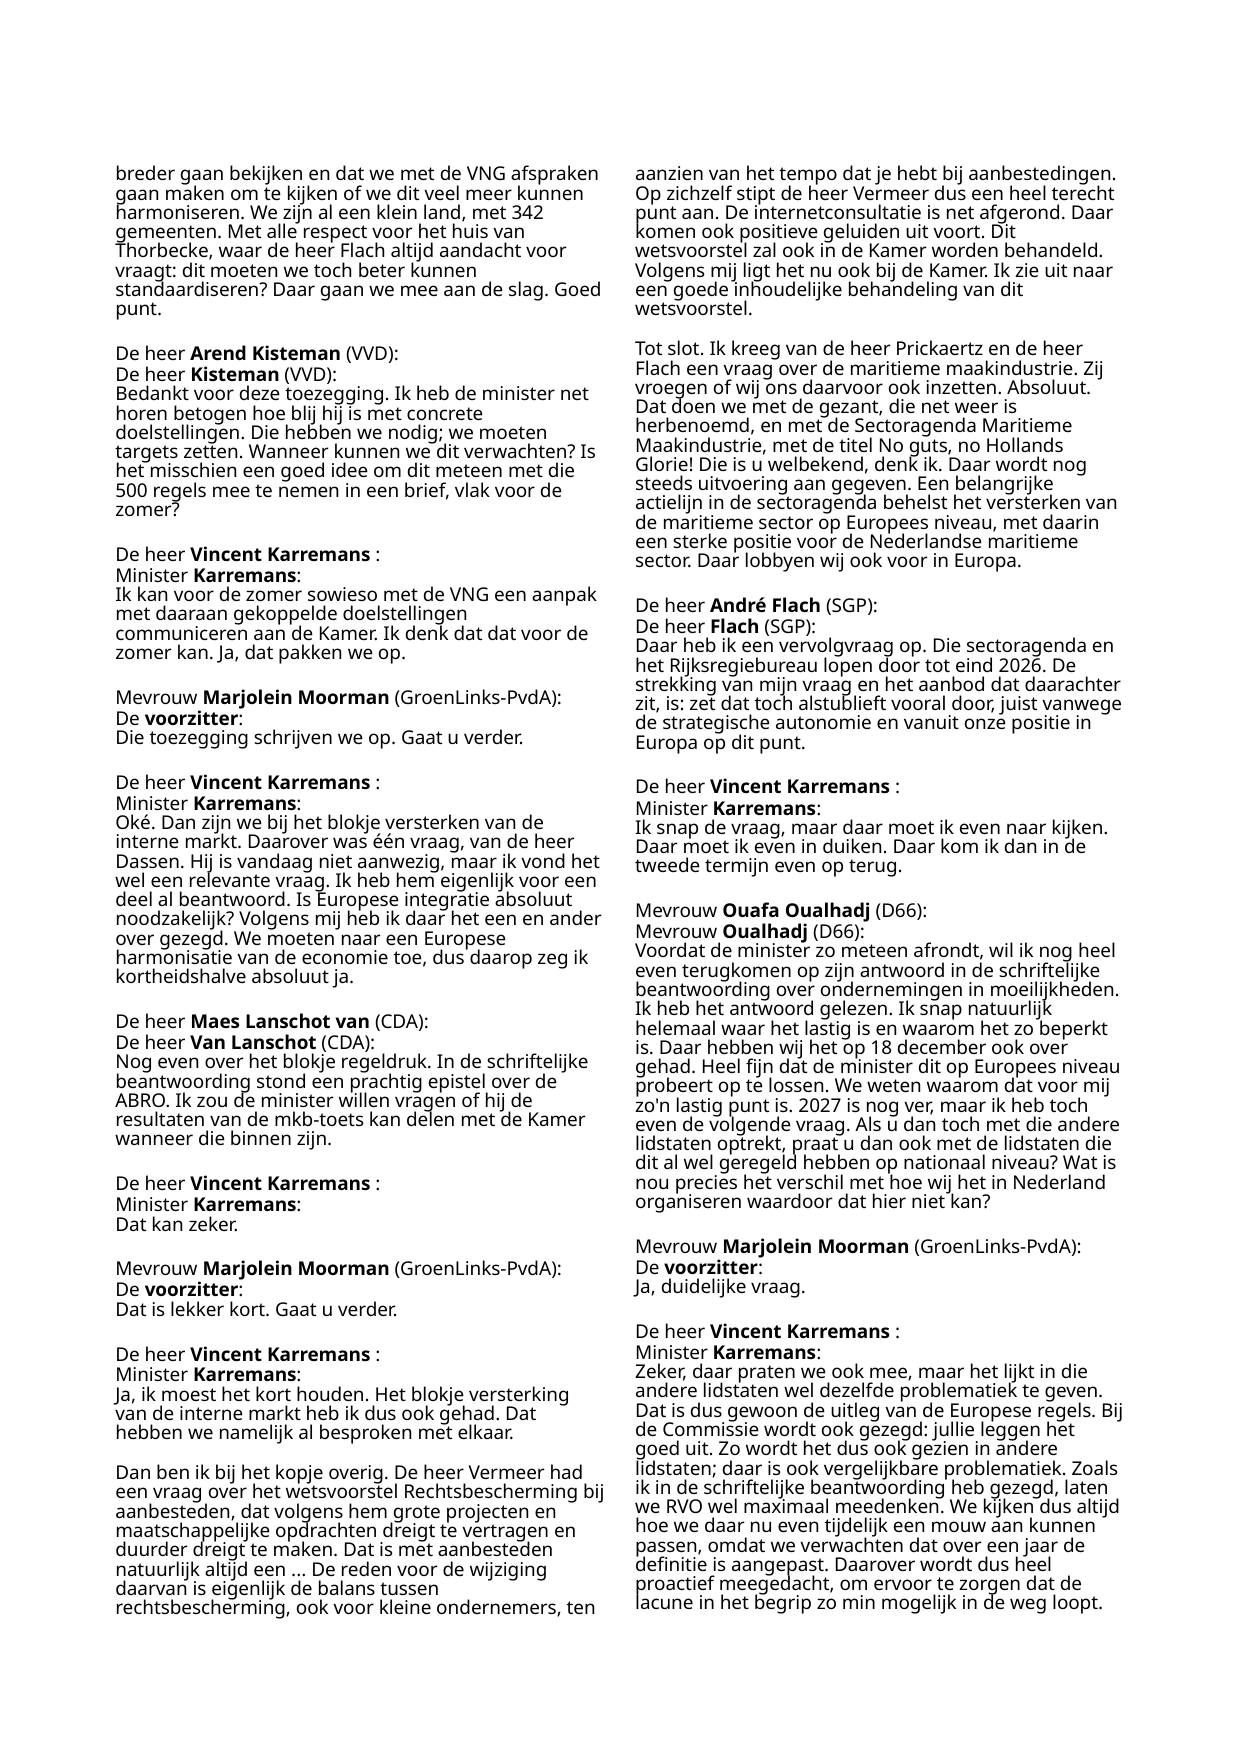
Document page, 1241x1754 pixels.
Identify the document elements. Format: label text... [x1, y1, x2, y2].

text De heer Kisteman (VVD): [115, 366, 605, 385]
text breder gaan bekijken en dat we met de VNG afspraken gaan maken om te kijken of we dit veel meer kunnen harmoniseren. We zijn al een klein land, met 342 gemeenten. Met alle respect voor het huis van Thorbecke, waar de heer Flach altijd aandacht voor vraagt: dit moeten we toch beter kunnen standaardiseren? Daar gaan we mee aan de slag. Goed punt. [115, 165, 605, 319]
text Nog even over het blokje regeldruk. In de schriftelijke beantwoording stond een prachtig epistel over de ABRO. Ik zou de minister willen vragen of hij de resultaten van de mkb-toets kan delen met de Kamer wanneer die binnen zijn. [115, 1053, 605, 1150]
text Ja, duidelijke vraag. [635, 1278, 1125, 1297]
text De heer Van Lanschot (CDA): [115, 1034, 605, 1053]
text De heer Vincent Karremans : [635, 774, 1125, 799]
text De voorzitter: [115, 1281, 605, 1301]
text Minister Karremans: [115, 1196, 605, 1216]
text Zeker, daar praten we ook mee, maar het lijkt in die andere lidstaten wel dezelfde problematiek te geven. Dat is dus gewoon de uitleg van de Europese regels. Bij de Commissie wordt ook gezegd: jullie leggen het goed uit. Zo wordt het dus ook gezien in andere lidstaten; daar is ook vergelijkbare problematiek. Zoals ik in de schriftelijke beantwoording heb gezegd, laten we RVO wel maximaal meedenken. We kijken dus altijd hoe we daar nu even tijdelijk een mouw aan kunnen passen, omdat we verwachten dat over een jaar de definitie is aangepast. Daarover wordt dus heel proactief meegedacht, om ervoor te zorgen dat de lacune in het begrip zo min mogelijk in de weg loopt. [635, 1363, 1125, 1614]
text Mevrouw Marjolein Moorman (GroenLinks-PvdA): [115, 1256, 605, 1281]
text De heer Arend Kisteman (VVD): [115, 340, 605, 366]
text Die toezegging schrijven we op. Gaat u verder. [115, 729, 605, 748]
text De heer Vincent Karremans : [115, 541, 605, 567]
text De heer Vincent Karremans : [115, 1171, 605, 1196]
text Minister Karremans: [635, 1344, 1125, 1363]
text De heer Flach (SGP): [635, 618, 1125, 637]
text De voorzitter: [635, 1259, 1125, 1278]
text Minister Karremans: [635, 799, 1125, 819]
text Minister Karremans: [115, 567, 605, 586]
text De heer Vincent Karremans : [115, 1341, 605, 1366]
text De heer André Flach (SGP): [635, 592, 1125, 618]
text De heer Maes Lanschot van (CDA): [115, 1008, 605, 1034]
text Ik kan voor de zomer sowieso met de VNG een aanpak met daaraan gekoppelde doelstellingen communiceren aan de Kamer. Ik denk dat dat voor de zomer kan. Ja, dat pakken we op. [115, 586, 605, 663]
text Dat kan zeker. [115, 1216, 605, 1235]
text De voorzitter: [115, 710, 605, 729]
text Mevrouw Marjolein Moorman (GroenLinks-PvdA): [635, 1233, 1125, 1259]
text Daar heb ik een vervolgvraag op. Die sectoragenda en het Rijksregiebureau lopen door tot eind 2026. De strekking van mijn vraag en het aanbod dat daarachter zit, is: zet dat toch alstublieft vooral door, juist vanwege de strategische autonomie en vanuit onze positie in Europa op dit punt. [635, 637, 1125, 753]
text Dat is lekker kort. Gaat u verder. [115, 1301, 605, 1320]
text Ja, ik moest het kort houden. Het blokje versterking van de interne markt heb ik dus ook gehad. Dat hebben we namelijk al besproken met elkaar. [115, 1386, 605, 1443]
text Ik snap de vraag, maar daar moet ik even naar kijken. Daar moet ik even in duiken. Daar kom ik dan in de tweede termijn even op terug. [635, 819, 1125, 877]
text Voordat de minister zo meteen afrondt, wil ik nog heel even terugkomen op zijn antwoord in de schriftelijke beantwoording over ondernemingen in moeilijkheden. Ik heb het antwoord gelezen. Ik snap natuurlijk helemaal waar het lastig is en waarom het zo beperkt is. Daar hebben wij het op 18 december ook over gehad. Heel fijn dat de minister dit op Europees niveau probeert op te lossen. We weten waarom dat voor mij zo'n lastig punt is. 2027 is nog ver, maar ik heb toch even de volgende vraag. Als u dan toch met die andere lidstaten optrekt, praat u dan ook met de lidstaten die dit al wel geregeld hebben op nationaal niveau? Wat is nou precies het verschil met hoe wij het in Nederland organiseren waardoor dat hier niet kan? [635, 942, 1125, 1212]
text aanzien van het tempo dat je hebt bij aanbestedingen. Op zichzelf stipt de heer Vermeer dus een heel terecht punt aan. De internetconsultatie is net afgerond. Daar komen ook positieve geluiden uit voort. Dit wetsvoorstel zal ook in de Kamer worden behandeld. Volgens mij ligt het nu ook bij de Kamer. Ik zie uit naar een goede inhoudelijke behandeling van dit wetsvoorstel. [635, 165, 1125, 319]
text Minister Karremans: [115, 795, 605, 814]
text Mevrouw Oualhadj (D66): [635, 923, 1125, 942]
text Minister Karremans: [115, 1366, 605, 1386]
text Oké. Dan zijn we bij het blokje versterken van de interne markt. Daarover was één vraag, van de heer Dassen. Hij is vandaag niet aanwezig, maar ik vond het wel een relevante vraag. Ik heb hem eigenlijk voor een deel al beantwoord. Is Europese integratie absoluut noodzakelijk? Volgens mij heb ik daar het een en ander over gezegd. We moeten naar een Europese harmonisatie van de economie toe, dus daarop zeg ik kortheidshalve absoluut ja. [115, 814, 605, 987]
text De heer Vincent Karremans : [635, 1318, 1125, 1344]
text Mevrouw Ouafa Oualhadj (D66): [635, 897, 1125, 923]
text Mevrouw Marjolein Moorman (GroenLinks-PvdA): [115, 684, 605, 710]
text Tot slot. Ik kreeg van de heer Prickaertz en de heer Flach een vraag over de maritieme maakindustrie. Zij vroegen of wij ons daarvoor ook inzetten. Absoluut. Dat doen we met de gezant, die net weer is herbenoemd, en met de Sectoragenda Maritieme Maakindustrie, met de titel No guts, no Hollands Glorie! Die is u welbekend, denk ik. Daar wordt nog steeds uitvoering aan gegeven. Een belangrijke actielijn in de sectoragenda behelst het versterken van de maritieme sector op Europees niveau, met daarin een sterke positie voor de Nederlandse maritieme sector. Daar lobbyen wij ook voor in Europa. [635, 340, 1125, 571]
text De heer Vincent Karremans : [115, 769, 605, 795]
text Dan ben ik bij het kopje overig. De heer Vermeer had een vraag over het wetsvoorstel Rechtsbescherming bij aanbesteden, dat volgens hem grote projecten en maatschappelijke opdrachten dreigt te vertragen en duurder dreigt te maken. Dat is met aanbesteden natuurlijk altijd een ... De reden voor de wijziging daarvan is eigenlijk de balans tussen rechtsbescherming, ook voor kleine ondernemers, ten [115, 1464, 605, 1618]
text Bedankt voor deze toezegging. Ik heb de minister net horen betogen hoe blij hij is met concrete doelstellingen. Die hebben we nodig; we moeten targets zetten. Wanneer kunnen we dit verwachten? Is het misschien een goed idee om dit meteen met die 500 regels mee te nemen in een brief, vlak voor de zomer? [115, 385, 605, 520]
